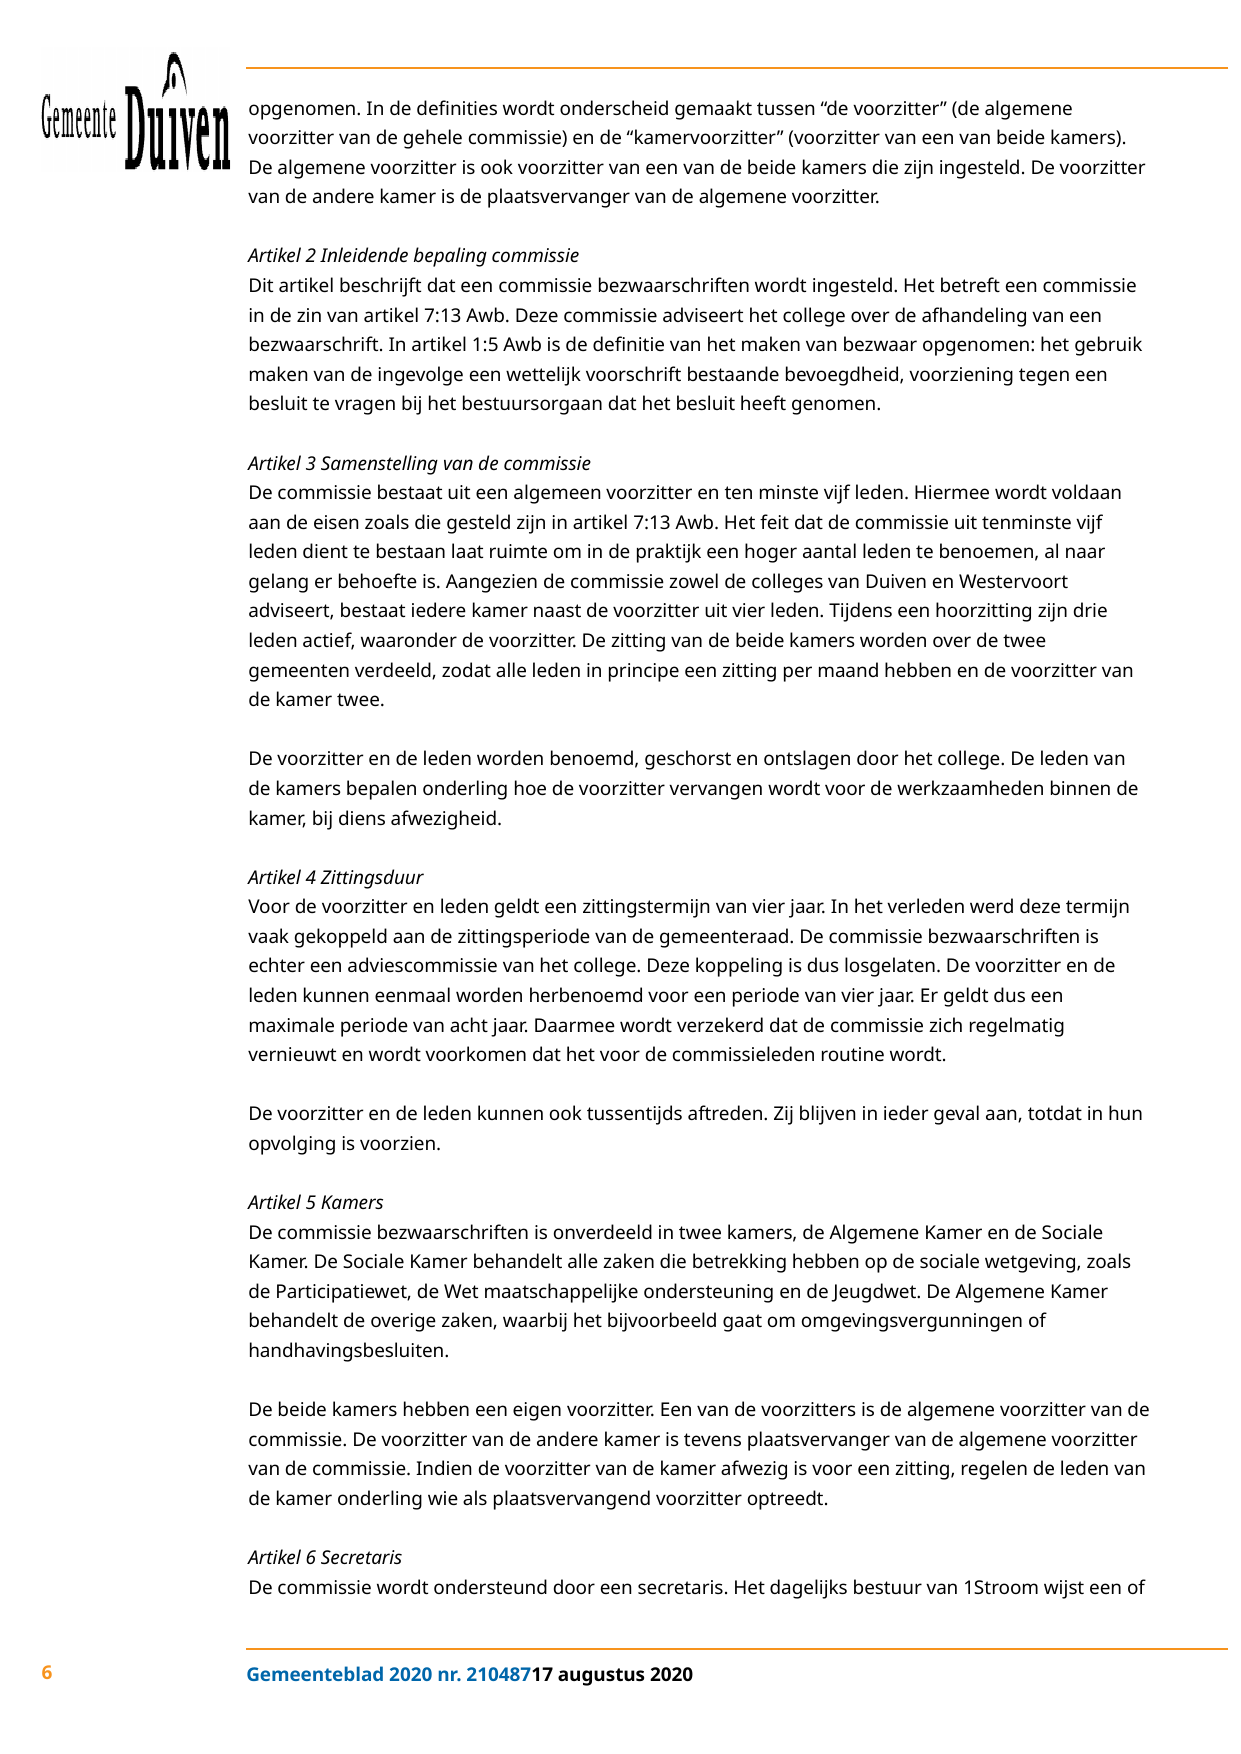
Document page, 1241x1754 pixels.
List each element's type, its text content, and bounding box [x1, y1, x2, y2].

text Dit artikel beschrijft dat een commissie bezwaarschriften wordt ingesteld. Het betreft een commissie in de zin van artikel 7:13 Awb. Deze commissie adviseert het college over de afhandeling van een bezwaarschrift. In artikel 1:5 Awb is de definitie van het maken van bezwaar opgenomen: het gebruik maken van de ingevolge een wettelijk voorschrift bestaande bevoegdheid, voorziening tegen een besluit te vragen bij het bestuursorgaan dat het besluit heeft genomen. [248, 272, 1152, 416]
text De voorzitter en de leden kunnen ook tussentijds aftreden. Zij blijven in ieder geval aan, totdat in hun opvolging is voorzien. [248, 1101, 1152, 1156]
text Artikel 6 Secretaris [248, 1544, 1152, 1570]
text Artikel 4 Zittingsduur [248, 864, 1152, 890]
text De beide kamers hebben een eigen voorzitter. Een van de voorzitters is de algemene voorzitter van de commissie. De voorzitter van de andere kamer is tevens plaatsvervanger van de algemene voorzitter van de commissie. Indien de voorzitter van de kamer afwezig is voor een zitting, regelen de leden van de kamer onderling wie als plaatsvervangend voorzitter optreedt. [248, 1396, 1152, 1511]
text Artikel 2 Inleidende bepaling commissie [248, 243, 1152, 268]
text De commissie bestaat uit een algemeen voorzitter en ten minste vijf leden. Hiermee wordt voldaan aan de eisen zoals die gesteld zijn in artikel 7:13 Awb. Het feit dat de commissie uit tenminste vijf leden dient te bestaan laat ruimte om in de praktijk een hoger aantal leden te benoemen, al naar gelang er behoefte is. Aangezien de commissie zowel de colleges van Duiven en Westervoort adviseert, bestaat iedere kamer naast de voorzitter uit vier leden. Tijdens een hoorzitting zijn drie leden actief, waaronder de voorzitter. De zitting van de beide kamers worden over de twee gemeenten verdeeld, zodat alle leden in principe een zitting per maand hebben en de voorzitter van de kamer twee. [248, 479, 1152, 712]
text De voorzitter en de leden worden benoemd, geschorst en ontslagen door het college. De leden van de kamers bepalen onderling hoe de voorzitter vervangen wordt voor de werkzaamheden binnen de kamer, bij diens afwezigheid. [248, 746, 1152, 831]
picture [41, 47, 231, 172]
text De commissie wordt ondersteund door een secretaris. Het dagelijks bestuur van 1Stroom wijst een of [248, 1574, 1152, 1600]
text Artikel 5 Kamers [248, 1189, 1152, 1215]
text Artikel 3 Samenstelling van de commissie [248, 450, 1152, 476]
text opgenomen. In de definities wordt onderscheid gemaakt tussen “de voorzitter” (de algemene voorzitter van de gehele commissie) en de “kamervoorzitter” (voorzitter van een van beide kamers). De algemene voorzitter is ook voorzitter van een van de beide kamers die zijn ingesteld. De voorzitter van de andere kamer is de plaatsvervanger van de algemene voorzitter. [248, 95, 1152, 209]
text Voor de voorzitter en leden geldt een zittingstermijn van vier jaar. In het verleden werd deze termijn vaak gekoppeld aan de zittingsperiode van de gemeenteraad. De commissie bezwaarschriften is echter een adviescommissie van het college. Deze koppeling is dus losgelaten. De voorzitter en de leden kunnen eenmaal worden herbenoemd voor een periode van vier jaar. Er geldt dus een maximale periode van acht jaar. Daarmee wordt verzekerd dat de commissie zich regelmatig vernieuwt en wordt voorkomen dat het voor de commissieleden routine wordt. [248, 893, 1152, 1067]
text De commissie bezwaarschriften is onverdeeld in twee kamers, de Algemene Kamer en de Sociale Kamer. De Sociale Kamer behandelt alle zaken die betrekking hebben op de sociale wetgeving, zoals de Participatiewet, de Wet maatschappelijke ondersteuning en de Jeugdwet. De Algemene Kamer behandelt de overige zaken, waarbij het bijvoorbeeld gaat om omgevingsvergunningen of handhavingsbesluiten. [248, 1219, 1152, 1363]
